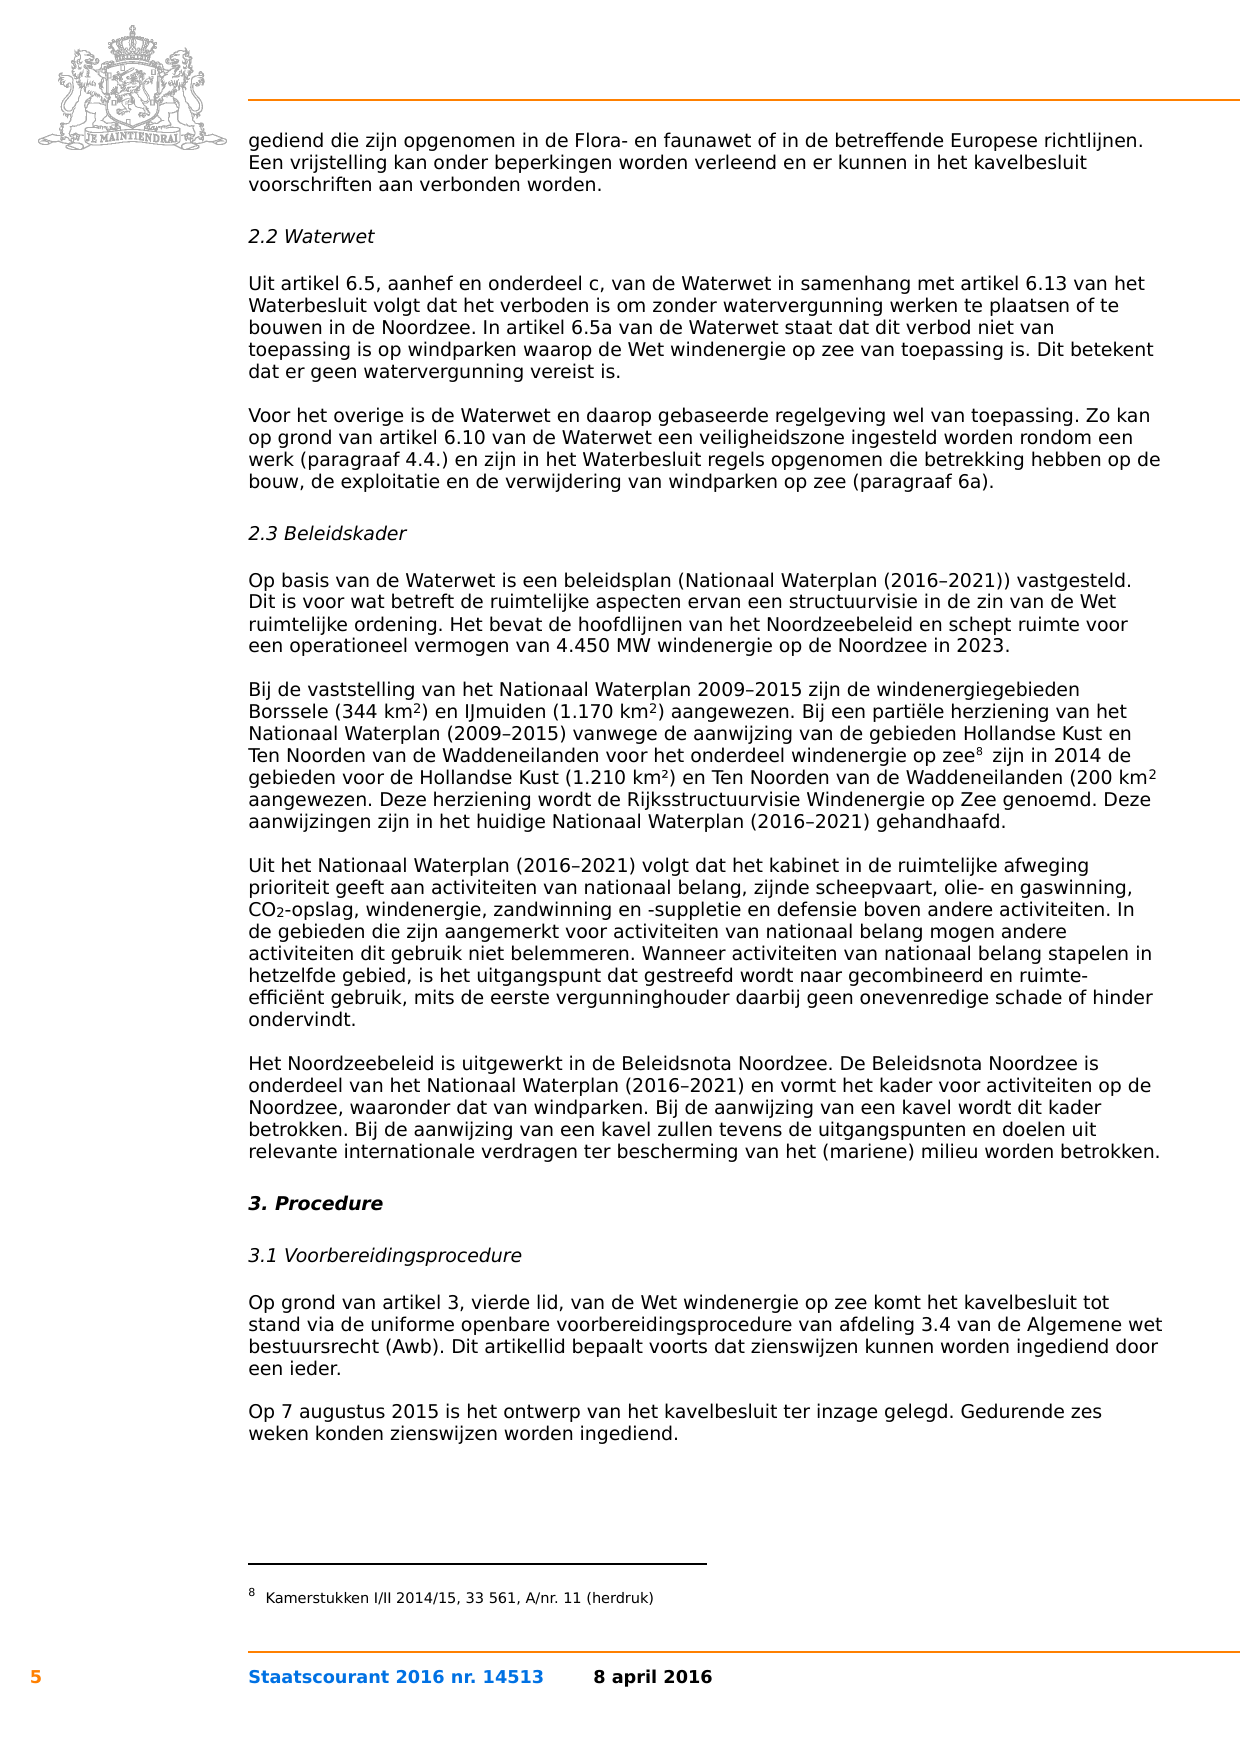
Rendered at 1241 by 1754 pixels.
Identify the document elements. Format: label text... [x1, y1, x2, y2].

subtitle 2.2 Waterwet [248, 226, 1163, 248]
text Op basis van de Waterwet is een beleidsplan (Nationaal Waterplan (2016–2021)) vastgesteld. Dit is voor wat betreft de ruimtelijke aspecten ervan een structuurvisie in de zin van de Wet ruimtelijke ordening. Het bevat de hoofdlijnen van het Noordzeebeleid en schept ruimte voor een operationeel vermogen van 4.450 MW windenergie op de Noordzee in 2023. [248, 569, 1163, 657]
text Bij de vaststelling van het Nationaal Waterplan 2009–2015 zijn de windenergiegebieden Borssele (344 km2) en IJmuiden (1.170 km2) aangewezen. Bij een partiële herziening van het Nationaal Waterplan (2009–2015) vanwege de aanwijzing van de gebieden Hollandse Kust en Ten Noorden van de Waddeneilanden voor het onderdeel windenergie op zee zijn in 2014 de gebieden voor de Hollandse Kust (1.210 km²) en Ten Noorden van de Waddeneilanden (200 km2 aangewezen. Deze herziening wordt de Rijksstructuurvisie Windenergie op Zee genoemd. Deze aanwijzingen zijn in het huidige Nationaal Waterplan (2016–2021) gehandhaafd. [248, 679, 1163, 833]
subtitle 2.3 Beleidskader [248, 522, 1163, 544]
text Uit het Nationaal Waterplan (2016–2021) volgt dat het kabinet in de ruimtelijke afweging prioriteit geeft aan activiteiten van nationaal belang, zijnde scheepvaart, olie- en gaswinning, CO2-opslag, windenergie, zandwinning en -suppletie en defensie boven andere activiteiten. In de gebieden die zijn aangemerkt voor activiteiten van nationaal belang mogen andere activiteiten dit gebruik niet belemmeren. Wanneer activiteiten van nationaal belang stapelen in hetzelfde gebied, is het uitgangspunt dat gestreefd wordt naar gecombineerd en ruimte-efficiënt gebruik, mits de eerste vergunninghouder daarbij geen onevenredige schade of hinder ondervindt. [248, 855, 1163, 1031]
text Kamerstukken I/II 2014/15, 33 561, A/nr. 11 (herdruk) [248, 1586, 1163, 1608]
text Uit artikel 6.5, aanhef en onderdeel c, van de Waterwet in samenhang met artikel 6.13 van het Waterbesluit volgt dat het verboden is om zonder watervergunning werken te plaatsen of te bouwen in de Noordzee. In artikel 6.5a van de Waterwet staat dat dit verbod niet van toepassing is op windparken waarop de Wet windenergie op zee van toepassing is. Dit betekent dat er geen watervergunning vereist is. [248, 273, 1163, 383]
picture [38, 25, 227, 150]
text Voor het overige is de Waterwet en daarop gebaseerde regelgeving wel van toepassing. Zo kan op grond van artikel 6.10 van de Waterwet een veiligheidszone ingesteld worden rondom een werk (paragraaf 4.4.) en zijn in het Waterbesluit regels opgenomen die betrekking hebben op de bouw, de exploitatie en de verwijdering van windparken op zee (paragraaf 6a). [248, 404, 1163, 492]
text gediend die zijn opgenomen in de Flora- en faunawet of in de betreffende Europese richtlijnen. Een vrijstelling kan onder beperkingen worden verleend en er kunnen in het kavelbesluit voorschriften aan verbonden worden. [248, 130, 1163, 196]
text Op 7 augustus 2015 is het ontwerp van het kavelbesluit ter inzage gelegd. Gedurende zes weken konden zienswijzen worden ingediend. [248, 1401, 1163, 1445]
text Het Noordzeebeleid is uitgewerkt in de Beleidsnota Noordzee. De Beleidsnota Noordzee is onderdeel van het Nationaal Waterplan (2016–2021) en vormt het kader voor activiteiten op de Noordzee, waaronder dat van windparken. Bij de aanwijzing van een kavel wordt dit kader betrokken. Bij de aanwijzing van een kavel zullen tevens de uitgangspunten en doelen uit relevante internationale verdragen ter bescherming van het (mariene) milieu worden betrokken. [248, 1053, 1163, 1163]
subtitle 3.1 Voorbereidingsprocedure [248, 1244, 1163, 1267]
subtitle 3. Procedure [248, 1193, 1163, 1214]
text Op grond van artikel 3, vierde lid, van de Wet windenergie op zee komt het kavelbesluit tot stand via de uniforme openbare voorbereidingsprocedure van afdeling 3.4 van de Algemene wet bestuursrecht (Awb). Dit artikellid bepaalt voorts dat zienswijzen kunnen worden ingediend door een ieder. [248, 1292, 1163, 1379]
